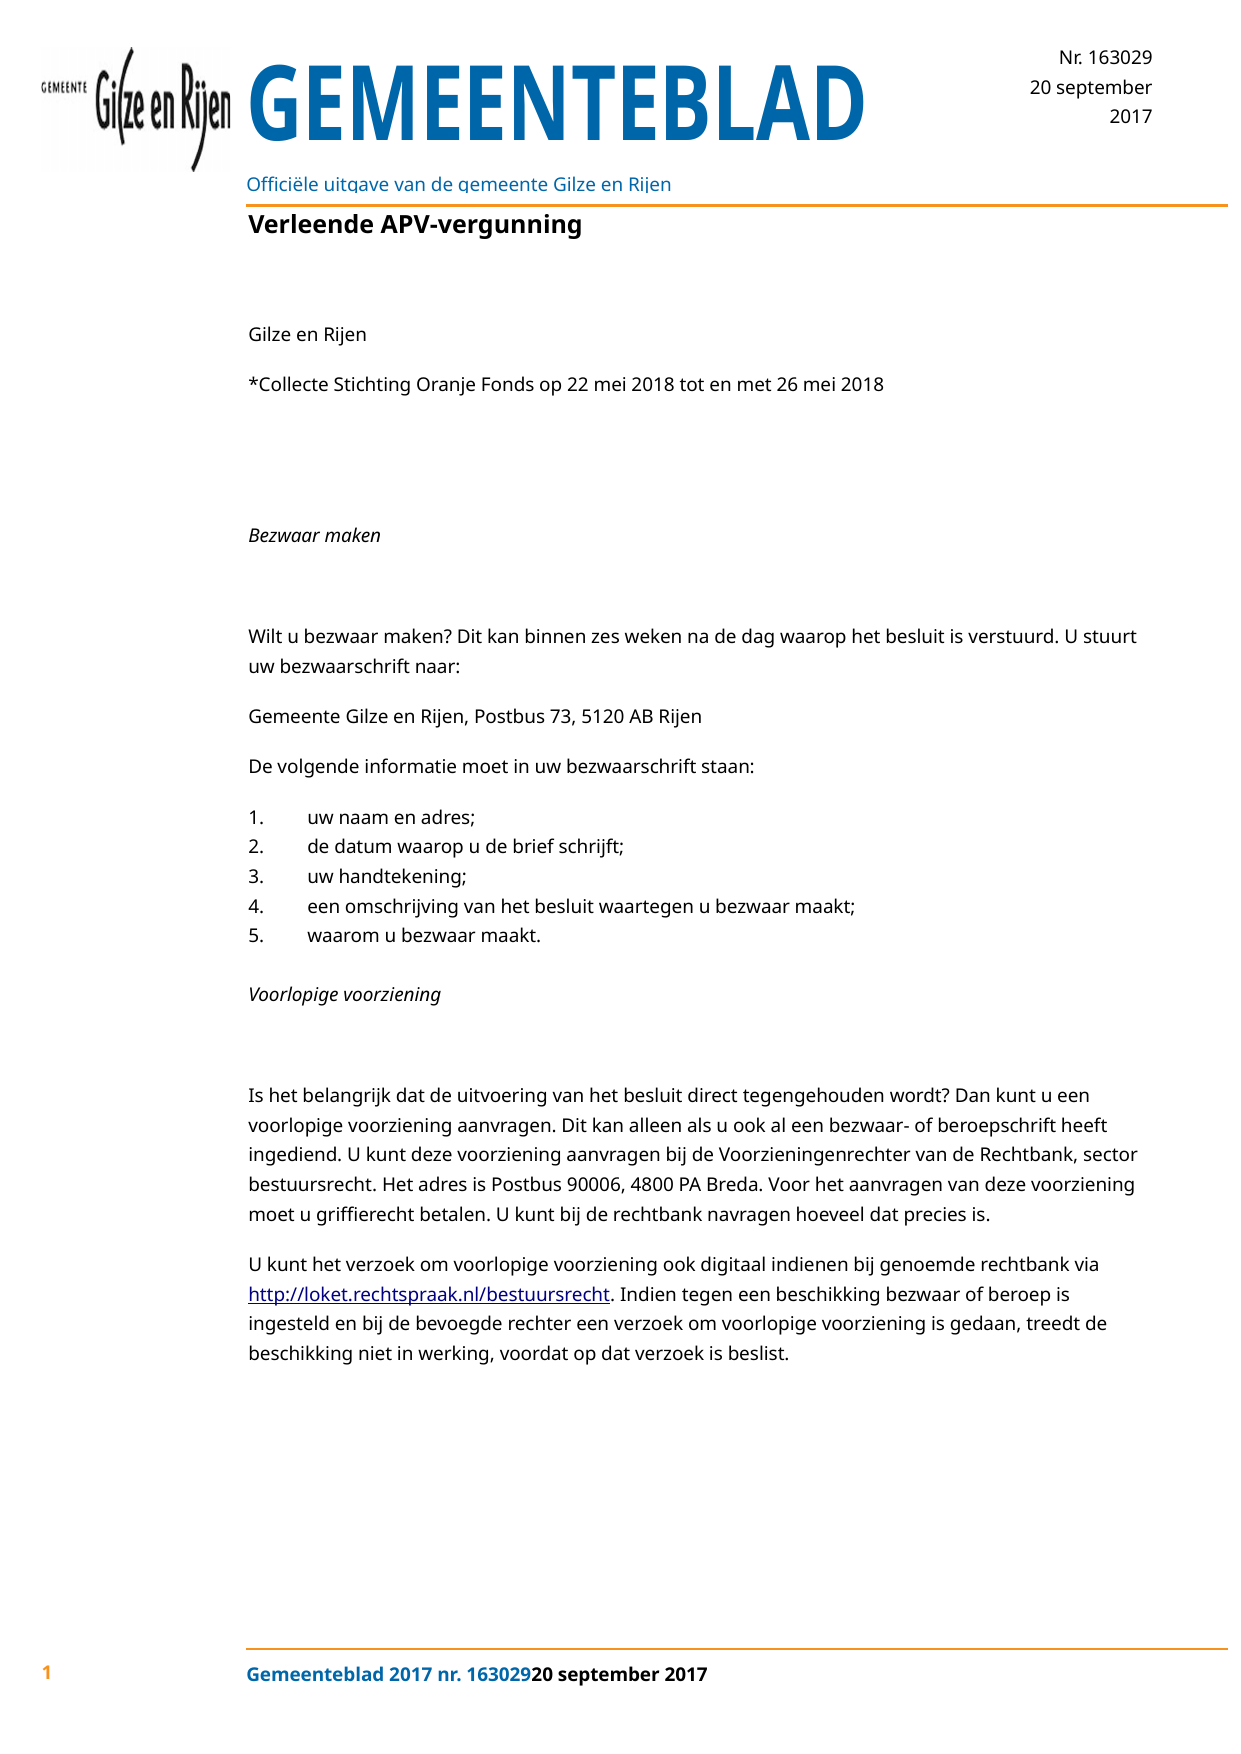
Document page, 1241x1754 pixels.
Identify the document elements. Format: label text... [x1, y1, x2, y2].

text Is het belangrijk dat de uitvoering van het besluit direct tegengehouden wordt? Dan kunt u een voorlopige voorziening aanvragen. Dit kan alleen als u ook al een bezwaar- of beroepschrift heeft ingediend. U kunt deze voorziening aanvragen bij de Voorzieningenrechter van de Rechtbank, sector bestuursrecht. Het adres is Postbus 90006, 4800 PA Breda. Voor het aanvragen van deze voorziening moet u griffierecht betalen. U kunt bij de rechtbank navragen hoeveel dat precies is. [248, 1082, 1152, 1226]
list uw naam en adres; [248, 804, 1152, 830]
text Bezwaar maken [248, 522, 1152, 548]
text Verleende APV-vergunning [248, 207, 1152, 241]
list een omschrijving van het besluit waartegen u bezwaar maakt; [248, 893, 1152, 918]
text Gemeente Gilze en Rijen, Postbus 73, 5120 AB Rijen [248, 703, 1152, 729]
text Voorlopige voorziening [248, 982, 1152, 1007]
text De volgende informatie moet in uw bezwaarschrift staan: [248, 754, 1152, 779]
text Gilze en Rijen [248, 321, 1152, 346]
list waarom u bezwaar maakt. [248, 922, 1152, 948]
text Wilt u bezwaar maken? Dit kan binnen zes weken na de dag waarop het besluit is verstuurd. U stuurt uw bezwaarschrift naar: [248, 623, 1152, 678]
text *Collecte Stichting Oranje Fonds op 22 mei 2018 tot en met 26 mei 2018 [248, 371, 1152, 397]
text U kunt het verzoek om voorlopige voorziening ook digitaal indienen bij genoemde rechtbank via http://loket.rechtspraak.nl/bestuursrecht. Indien tegen een beschikking bezwaar of beroep is ingesteld en bij de bevoegde rechter een verzoek om voorlopige voorziening is gedaan, treedt de beschikking niet in werking, voordat op dat verzoek is beslist. [248, 1251, 1152, 1366]
picture [41, 47, 231, 172]
list uw handtekening; [248, 863, 1152, 889]
list de datum waarop u de brief schrijft; [248, 834, 1152, 859]
